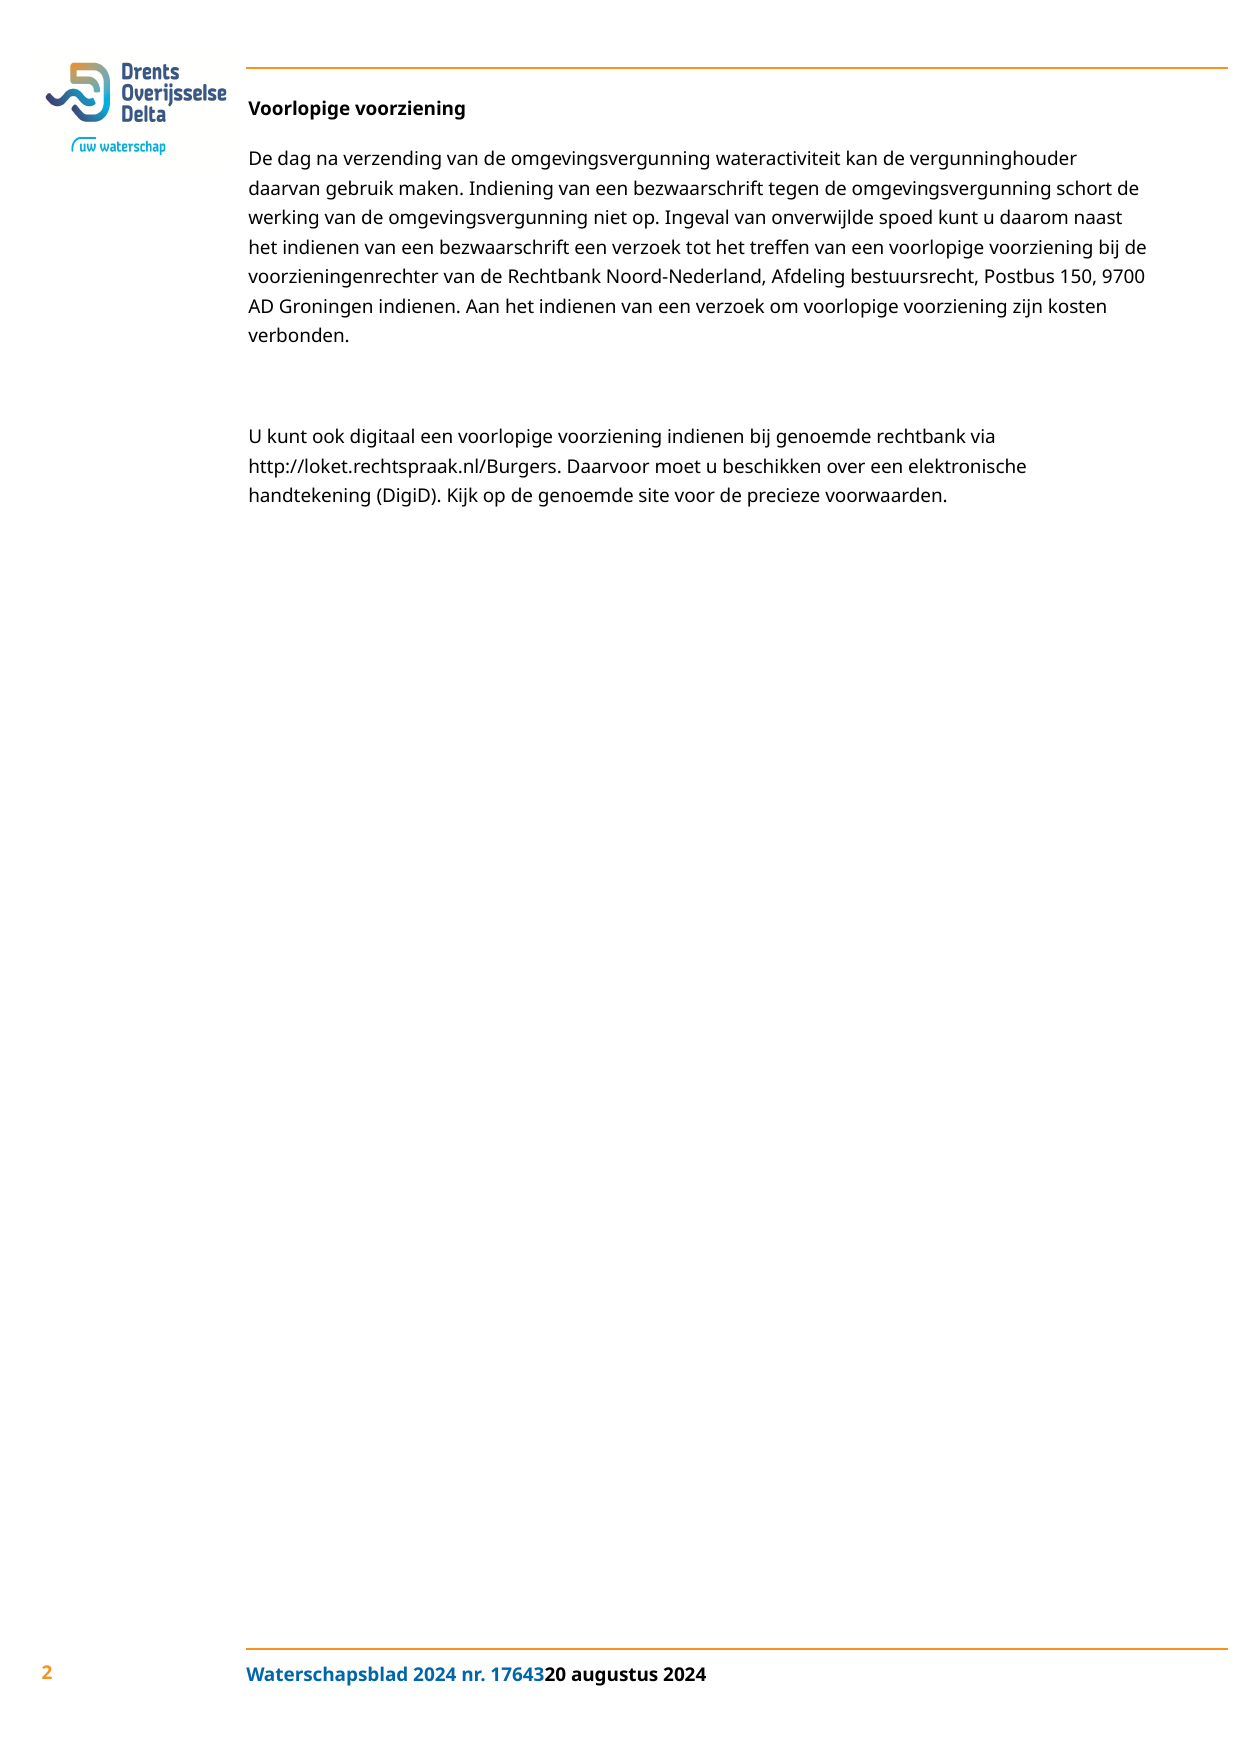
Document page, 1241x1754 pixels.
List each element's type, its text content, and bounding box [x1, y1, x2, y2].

text U kunt ook digitaal een voorlopige voorziening indienen bij genoemde rechtbank via http://loket.rechtspraak.nl/Burgers. Daarvoor moet u beschikken over een elektronische handtekening (DigiD). Kijk op de genoemde site voor de precieze voorwaarden. [248, 423, 1152, 508]
text Voorlopige voorziening [248, 95, 1152, 121]
picture [41, 47, 231, 172]
text De dag na verzending van de omgevingsvergunning wateractiviteit kan de vergunninghouder daarvan gebruik maken. Indiening van een bezwaarschrift tegen de omgevingsvergunning schort de werking van de omgevingsvergunning niet op. Ingeval van onverwijlde spoed kunt u daarom naast het indienen van een bezwaarschrift een verzoek tot het treffen van een voorlopige voorziening bij de voorzieningenrechter van de Rechtbank Noord-Nederland, Afdeling bestuursrecht, Postbus 150, 9700 AD Groningen indienen. Aan het indienen van een verzoek om voorlopige voorziening zijn kosten verbonden. [248, 145, 1152, 348]
